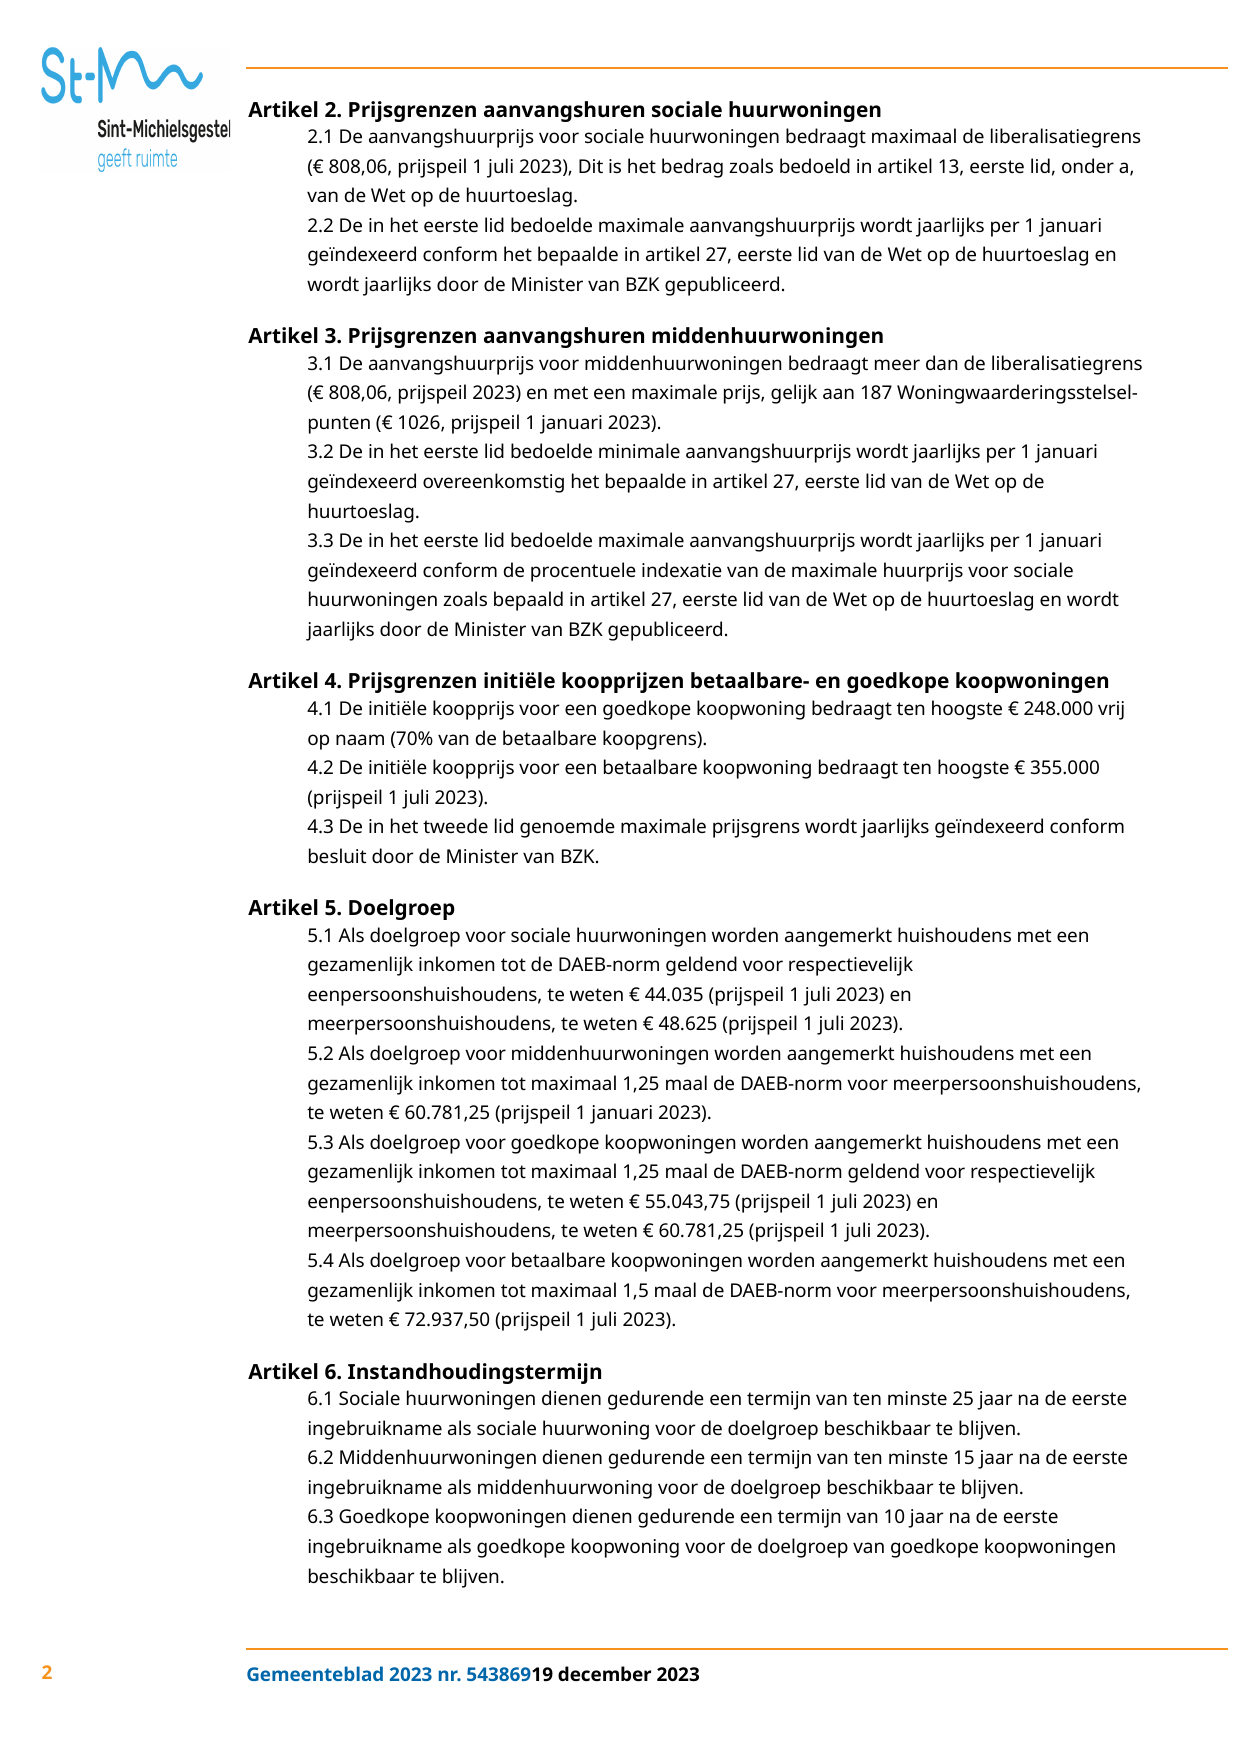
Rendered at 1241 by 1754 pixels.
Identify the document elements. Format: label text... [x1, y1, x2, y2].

text Artikel 2. Prijsgrenzen aanvangshuren sociale huurwoningen [248, 95, 1152, 123]
list 3.3 De in het eerste lid bedoelde maximale aanvangshuurprijs wordt jaarlijks per 1 januari geïndexeerd conform de procentuele indexatie van de maximale huurprijs voor sociale huurwoningen zoals bepaald in artikel 27, eerste lid van de Wet op de huurtoeslag en wordt jaarlijks door de Minister van BZK gepubliceerd. [248, 527, 1152, 642]
list 2.2 De in het eerste lid bedoelde maximale aanvangshuurprijs wordt jaarlijks per 1 januari geïndexeerd conform het bepaalde in artikel 27, eerste lid van de Wet op de huurtoeslag en wordt jaarlijks door de Minister van BZK gepubliceerd. [248, 212, 1152, 297]
list 5.4 Als doelgroep voor betaalbare koopwoningen worden aangemerkt huishoudens met een gezamenlijk inkomen tot maximaal 1,5 maal de DAEB-norm voor meerpersoonshuishoudens, te weten € 72.937,50 (prijspeil 1 juli 2023). [248, 1247, 1152, 1332]
list 2.1 De aanvangshuurprijs voor sociale huurwoningen bedraagt maximaal de liberalisatiegrens (€ 808,06, prijspeil 1 juli 2023), Dit is het bedrag zoals bedoeld in artikel 13, eerste lid, onder a, van de Wet op de huurtoeslag. [248, 123, 1152, 208]
picture [41, 47, 231, 172]
list 5.2 Als doelgroep voor middenhuurwoningen worden aangemerkt huishoudens met een gezamenlijk inkomen tot maximaal 1,25 maal de DAEB-norm voor meerpersoonshuishoudens, te weten € 60.781,25 (prijspeil 1 januari 2023). [248, 1040, 1152, 1125]
text Artikel 3. Prijsgrenzen aanvangshuren middenhuurwoningen [248, 322, 1152, 350]
list 5.3 Als doelgroep voor goedkope koopwoningen worden aangemerkt huishoudens met een gezamenlijk inkomen tot maximaal 1,25 maal de DAEB-norm geldend voor respectievelijk eenpersoonshuishoudens, te weten € 55.043,75 (prijspeil 1 juli 2023) en meerpersoonshuishoudens, te weten € 60.781,25 (prijspeil 1 juli 2023). [248, 1129, 1152, 1243]
list 3.1 De aanvangshuurprijs voor middenhuurwoningen bedraagt meer dan de liberalisatiegrens (€ 808,06, prijspeil 2023) en met een maximale prijs, gelijk aan 187 Woningwaarderingsstelsel- punten (€ 1026, prijspeil 1 januari 2023). [248, 350, 1152, 435]
list 6.1 Sociale huurwoningen dienen gedurende een termijn van ten minste 25 jaar na de eerste ingebruikname als sociale huurwoning voor de doelgroep beschikbaar te blijven. [248, 1385, 1152, 1441]
list 4.1 De initiële koopprijs voor een goedkope koopwoning bedraagt ten hoogste € 248.000 vrij op naam (70% van de betaalbare koopgrens). [248, 695, 1152, 750]
text Artikel 6. Instandhoudingstermijn [248, 1357, 1152, 1385]
text Artikel 4. Prijsgrenzen initiële koopprijzen betaalbare- en goedkope koopwoningen [248, 667, 1152, 695]
list 4.2 De initiële koopprijs voor een betaalbare koopwoning bedraagt ten hoogste € 355.000 (prijspeil 1 juli 2023). [248, 754, 1152, 809]
list 4.3 De in het tweede lid genoemde maximale prijsgrens wordt jaarlijks geïndexeerd conform besluit door de Minister van BZK. [248, 813, 1152, 869]
list 3.2 De in het eerste lid bedoelde minimale aanvangshuurprijs wordt jaarlijks per 1 januari geïndexeerd overeenkomstig het bepaalde in artikel 27, eerste lid van de Wet op de huurtoeslag. [248, 439, 1152, 524]
list 6.2 Middenhuurwoningen dienen gedurende een termijn van ten minste 15 jaar na de eerste ingebruikname als middenhuurwoning voor de doelgroep beschikbaar te blijven. [248, 1444, 1152, 1500]
text Artikel 5. Doelgroep [248, 893, 1152, 922]
list 6.3 Goedkope koopwoningen dienen gedurende een termijn van 10 jaar na de eerste ingebruikname als goedkope koopwoning voor de doelgroep van goedkope koopwoningen beschikbaar te blijven. [248, 1504, 1152, 1588]
list 5.1 Als doelgroep voor sociale huurwoningen worden aangemerkt huishoudens met een gezamenlijk inkomen tot de DAEB-norm geldend voor respectievelijk eenpersoonshuishoudens, te weten € 44.035 (prijspeil 1 juli 2023) en meerpersoonshuishoudens, te weten € 48.625 (prijspeil 1 juli 2023). [248, 922, 1152, 1036]
